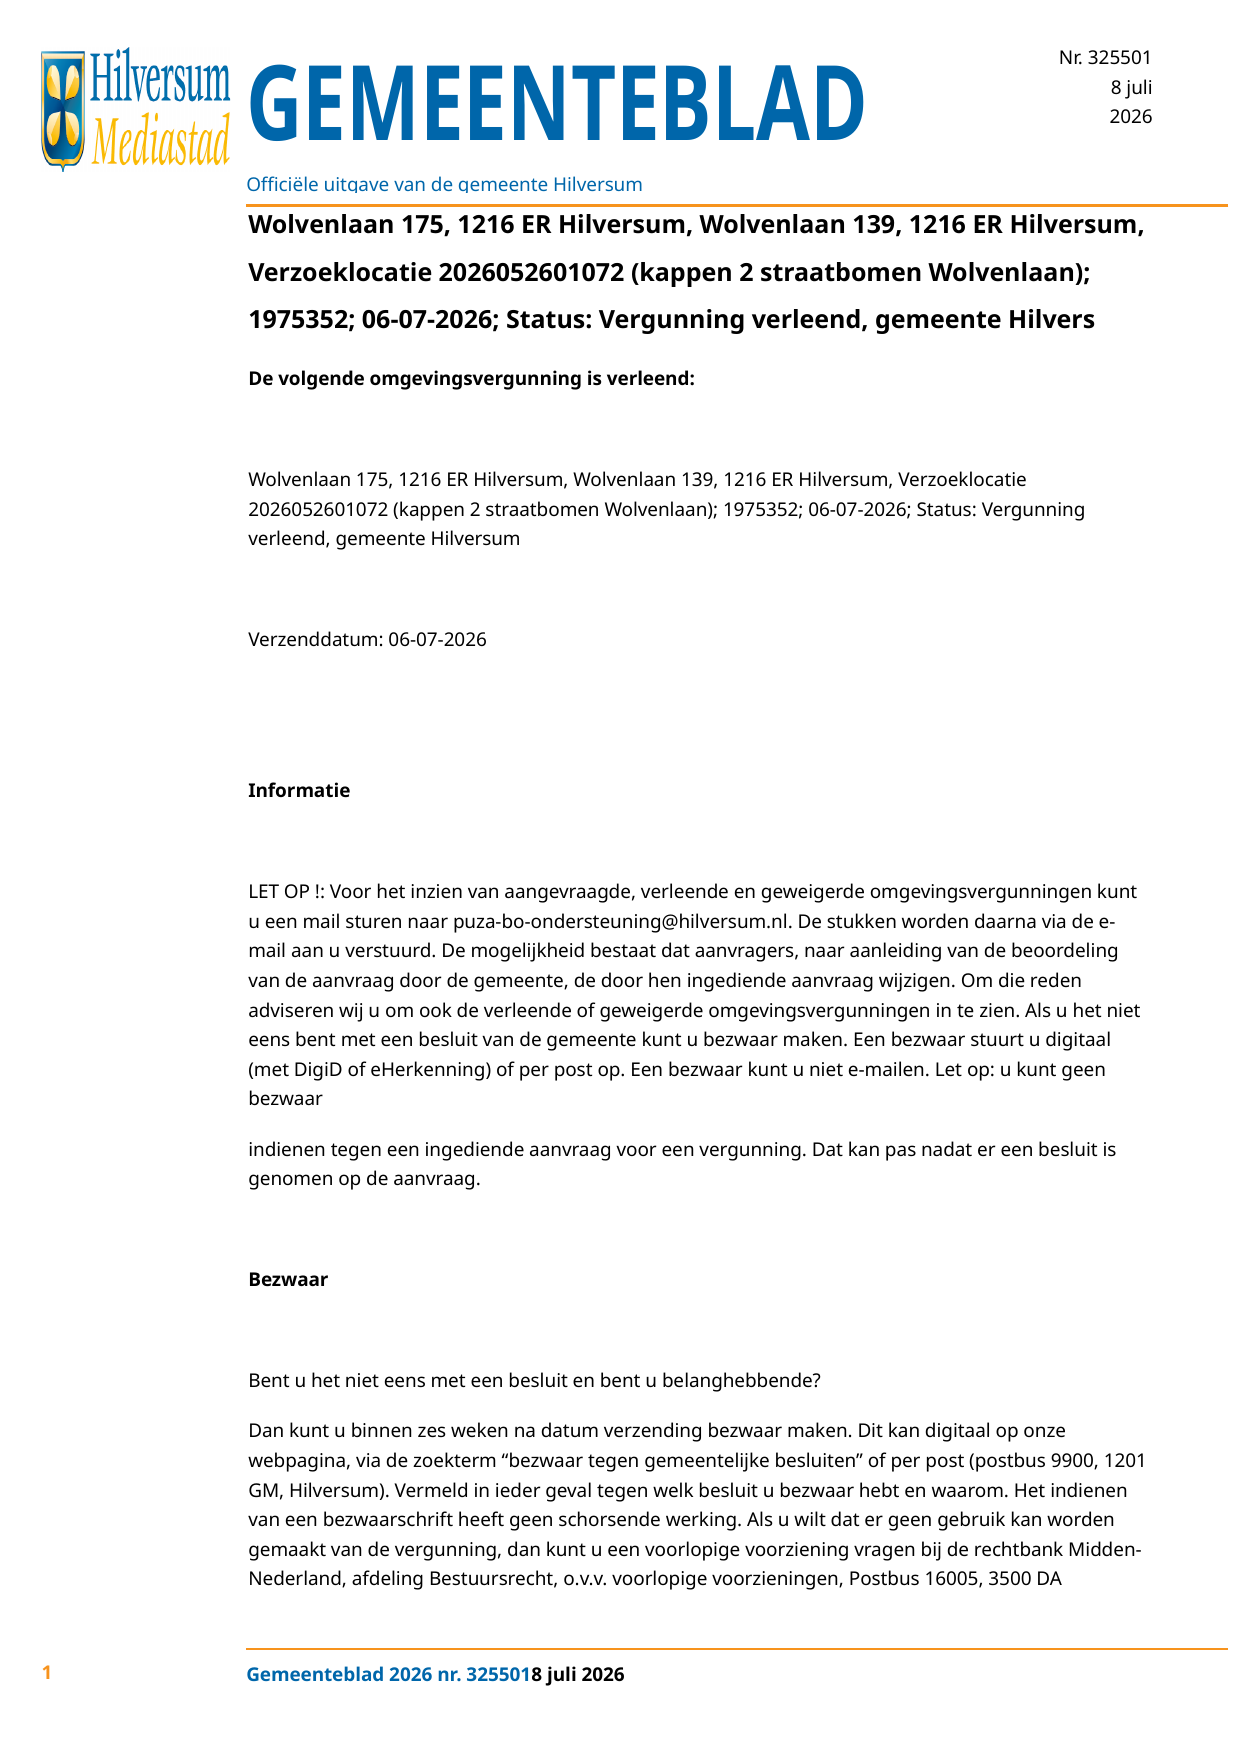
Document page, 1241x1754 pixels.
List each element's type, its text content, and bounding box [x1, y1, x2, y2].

text indienen tegen een ingediende aanvraag voor een vergunning. Dat kan pas nadat er een besluit is genomen op de aanvraag. [248, 1136, 1152, 1191]
text Informatie [248, 778, 1152, 803]
text LET OP !: Voor het inzien van aangevraagde, verleende en geweigerde omgevingsvergunningen kunt u een mail sturen naar puza-bo-ondersteuning@hilversum.nl. De stukken worden daarna via de e-mail aan u verstuurd. De mogelijkheid bestaat dat aanvragers, naar aanleiding van de beoordeling van de aanvraag door de gemeente, de door hen ingediende aanvraag wijzigen. Om die reden adviseren wij u om ook de verleende of geweigerde omgevingsvergunningen in te zien. Als u het niet eens bent met een besluit van de gemeente kunt u bezwaar maken. Een bezwaar stuurt u digitaal (met DigiD of eHerkenning) of per post op. Een bezwaar kunt u niet e-mailen. Let op: u kunt geen bezwaar [248, 878, 1152, 1111]
text Verzenddatum: 06-07-2026 [248, 626, 1152, 652]
text Wolvenlaan 175, 1216 ER Hilversum, Wolvenlaan 139, 1216 ER Hilversum, Verzoeklocatie 2026052601072 (kappen 2 straatbomen Wolvenlaan); 1975352; 06-07-2026; Status: Vergunning verleend, gemeente Hilvers [248, 207, 1152, 336]
picture [41, 47, 231, 172]
text De volgende omgevingsvergunning is verleend: [248, 366, 1152, 391]
text Dan kunt u binnen zes weken na datum verzending bezwaar maken. Dit kan digitaal op onze webpagina, via de zoekterm “bezwaar tegen gemeentelijke besluiten” of per post (postbus 9900, 1201 GM, Hilversum). Vermeld in ieder geval tegen welk besluit u bezwaar hebt en waarom. Het indienen van een bezwaarschrift heeft geen schorsende werking. Als u wilt dat er geen gebruik kan worden gemaakt van de vergunning, dan kunt u een voorlopige voorziening vragen bij de rechtbank Midden-Nederland, afdeling Bestuursrecht, o.v.v. voorlopige voorzieningen, Postbus 16005, 3500 DA [248, 1418, 1152, 1591]
text Wolvenlaan 175, 1216 ER Hilversum, Wolvenlaan 139, 1216 ER Hilversum, Verzoeklocatie 2026052601072 (kappen 2 straatbomen Wolvenlaan); 1975352; 06-07-2026; Status: Vergunning verleend, gemeente Hilversum [248, 466, 1152, 551]
text Bent u het niet eens met een besluit en bent u belanghebbende? [248, 1367, 1152, 1393]
text Bezwaar [248, 1266, 1152, 1292]
